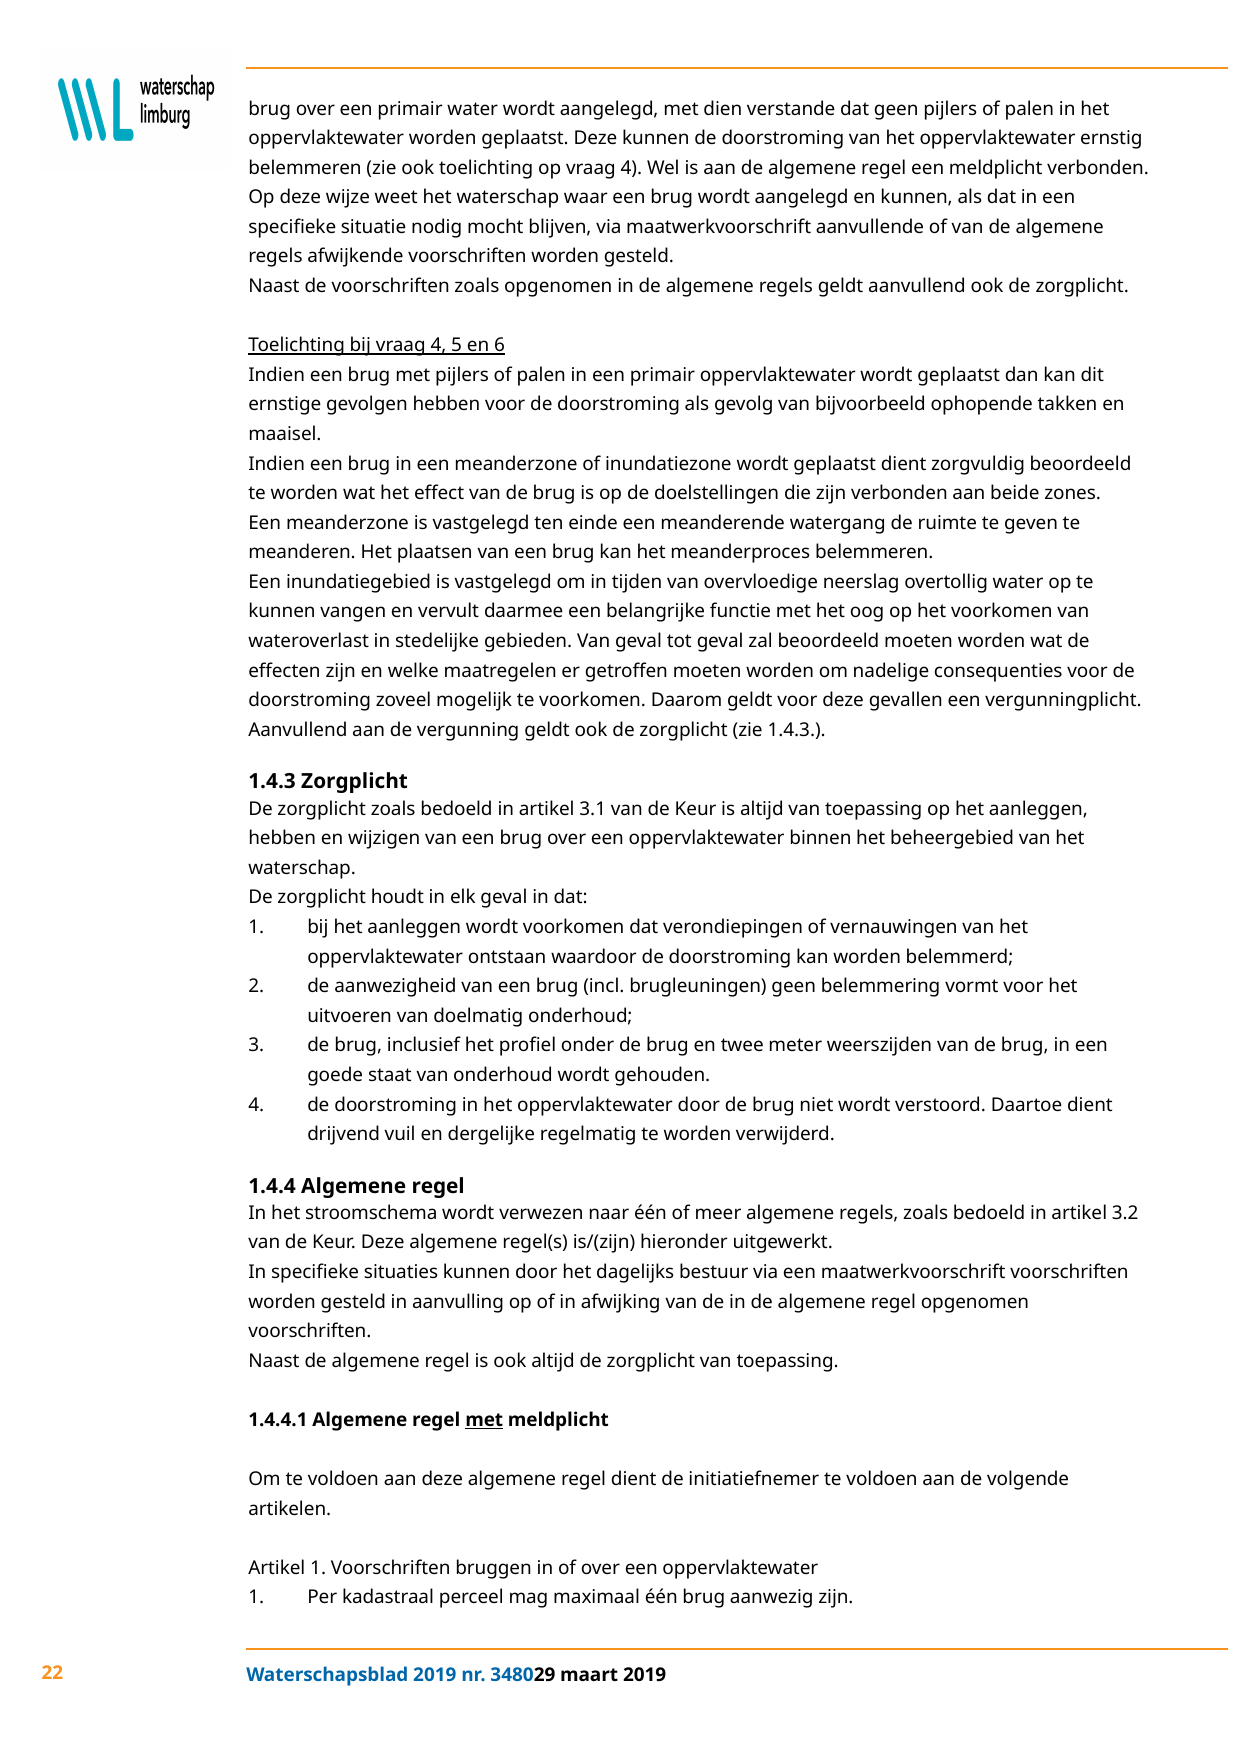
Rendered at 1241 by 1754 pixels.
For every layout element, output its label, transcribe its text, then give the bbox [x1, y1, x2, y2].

text Indien een brug in een meanderzone of inundatiezone wordt geplaatst dient zorgvuldig beoordeeld te worden wat het effect van de brug is op de doelstellingen die zijn verbonden aan beide zones. [248, 450, 1152, 505]
text Een inundatiegebied is vastgelegd om in tijden van overvloedige neerslag overtollig water op te kunnen vangen en vervult daarmee een belangrijke functie met het oog op het voorkomen van wateroverlast in stedelijke gebieden. Van geval tot geval zal beoordeeld moeten worden wat de effecten zijn en welke maatregelen er getroffen moeten worden om nadelige consequenties voor de doorstroming zoveel mogelijk te voorkomen. Daarom geldt voor deze gevallen een vergunningplicht. [248, 568, 1152, 712]
text Om te voldoen aan deze algemene regel dient de initiatiefnemer te voldoen aan de volgende artikelen. [248, 1465, 1152, 1521]
list de aanwezigheid van een brug (incl. brugleuningen) geen belemmering vormt voor het uitvoeren van doelmatig onderhoud; [248, 972, 1152, 1028]
text Aanvullend aan de vergunning geldt ook de zorgplicht (zie 1.4.3.). [248, 716, 1152, 742]
text 1.4.3 Zorgplicht [248, 766, 1152, 795]
text Toelichting bij vraag 4, 5 en 6 [248, 331, 1152, 357]
text brug over een primair water wordt aangelegd, met dien verstande dat geen pijlers of palen in het oppervlaktewater worden geplaatst. Deze kunnen de doorstroming van het oppervlaktewater ernstig belemmeren (zie ook toelichting op vraag 4). Wel is aan de algemene regel een meldplicht verbonden. Op deze wijze weet het waterschap waar een brug wordt aangelegd en kunnen, als dat in een specifieke situatie nodig mocht blijven, via maatwerkvoorschrift aanvullende of van de algemene regels afwijkende voorschriften worden gesteld. [248, 95, 1152, 268]
text 1.4.4.1 Algemene regel met meldplicht [248, 1406, 1152, 1432]
text De zorgplicht houdt in elk geval in dat: [248, 884, 1152, 909]
list de doorstroming in het oppervlaktewater door de brug niet wordt verstoord. Daartoe dient drijvend vuil en dergelijke regelmatig te worden verwijderd. [248, 1091, 1152, 1146]
text Artikel 1. Voorschriften bruggen in of over een oppervlaktewater [248, 1554, 1152, 1580]
text Naast de algemene regel is ook altijd de zorgplicht van toepassing. [248, 1347, 1152, 1373]
list Per kadastraal perceel mag maximaal één brug aanwezig zijn. [248, 1584, 1152, 1609]
text 1.4.4 Algemene regel [248, 1171, 1152, 1199]
list de brug, inclusief het profiel onder de brug en twee meter weerszijden van de brug, in een goede staat van onderhoud wordt gehouden. [248, 1032, 1152, 1087]
text In het stroomschema wordt verwezen naar één of meer algemene regels, zoals bedoeld in artikel 3.2 van de Keur. Deze algemene regel(s) is/(zijn) hieronder uitgewerkt. [248, 1199, 1152, 1254]
text In specifieke situaties kunnen door het dagelijks bestuur via een maatwerkvoorschrift voorschriften worden gesteld in aanvulling op of in afwijking van de in de algemene regel opgenomen voorschriften. [248, 1258, 1152, 1343]
list bij het aanleggen wordt voorkomen dat verondiepingen of vernauwingen van het oppervlaktewater ontstaan waardoor de doorstroming kan worden belemmerd; [248, 913, 1152, 968]
picture [41, 47, 231, 172]
text Indien een brug met pijlers of palen in een primair oppervlaktewater wordt geplaatst dan kan dit ernstige gevolgen hebben voor de doorstroming als gevolg van bijvoorbeeld ophopende takken en maaisel. [248, 361, 1152, 446]
text De zorgplicht zoals bedoeld in artikel 3.1 van de Keur is altijd van toepassing op het aanleggen, hebben en wijzigen van een brug over een oppervlaktewater binnen het beheergebied van het waterschap. [248, 795, 1152, 880]
text Naast de voorschriften zoals opgenomen in de algemene regels geldt aanvullend ook de zorgplicht. [248, 272, 1152, 298]
text Een meanderzone is vastgelegd ten einde een meanderende watergang de ruimte te geven te meanderen. Het plaatsen van een brug kan het meanderproces belemmeren. [248, 509, 1152, 564]
